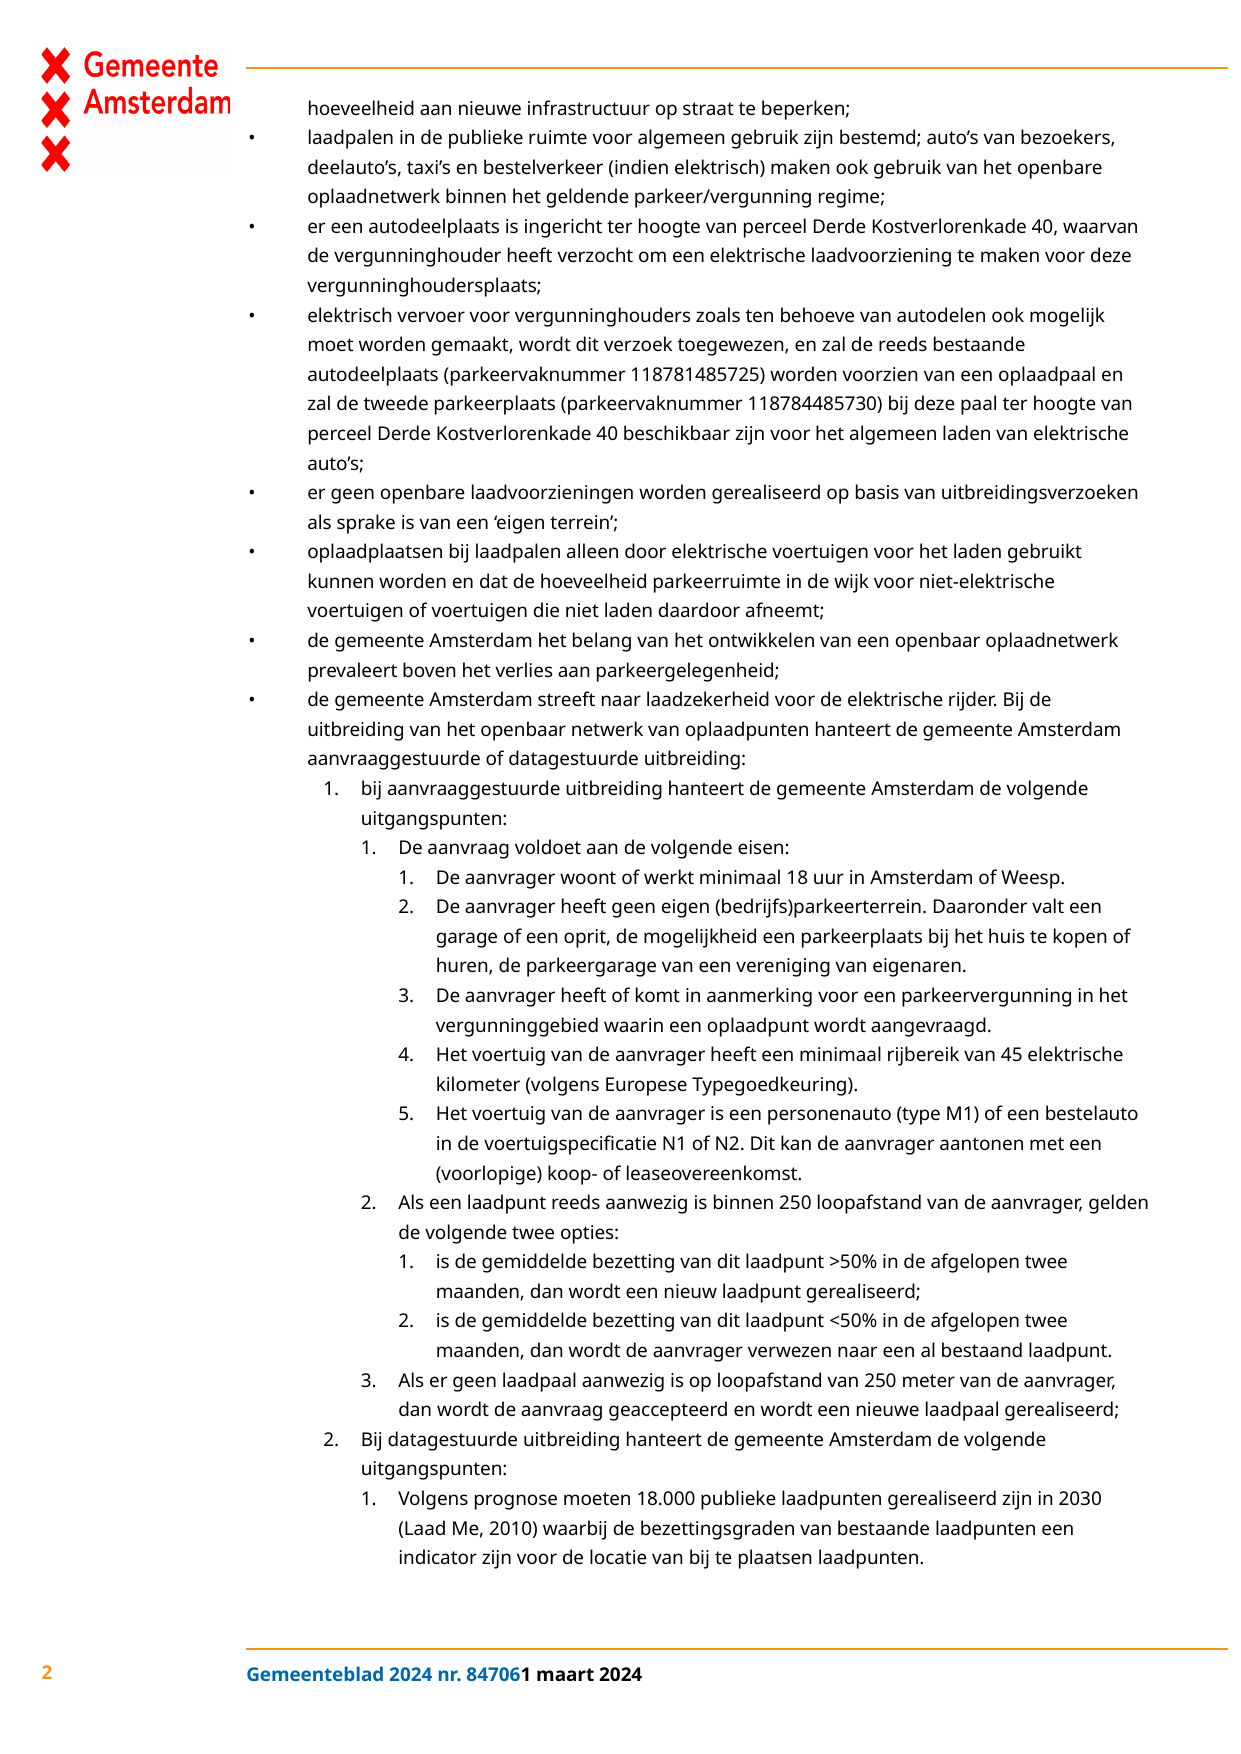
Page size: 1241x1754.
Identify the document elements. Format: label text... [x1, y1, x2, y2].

picture [41, 47, 231, 172]
list De aanvraag voldoet aan de volgende eisen: [361, 834, 1152, 860]
list De aanvrager heeft geen eigen (bedrijfs)parkeerterrein. Daaronder valt een garage of een oprit, de mogelijkheid een parkeerplaats bij het huis te kopen of huren, de parkeergarage van een vereniging van eigenaren. [398, 893, 1152, 978]
list oplaadplaatsen bij laadpalen alleen door elektrische voertuigen voor het laden gebruikt kunnen worden en dat de hoeveelheid parkeerruimte in de wijk voor niet-elektrische voertuigen of voertuigen die niet laden daardoor afneemt; [248, 538, 1152, 623]
list is de gemiddelde bezetting van dit laadpunt >50% in de afgelopen twee maanden, dan wordt een nieuw laadpunt gerealiseerd; [398, 1248, 1152, 1304]
list De aanvrager woont of werkt minimaal 18 uur in Amsterdam of Weesp. [398, 864, 1152, 890]
list Het voertuig van de aanvrager heeft een minimaal rijbereik van 45 elektrische kilometer (volgens Europese Typegoedkeuring). [398, 1041, 1152, 1097]
list de gemeente Amsterdam het belang van het ontwikkelen van een openbaar oplaadnetwerk prevaleert boven het verlies aan parkeergelegenheid; [248, 627, 1152, 683]
list hoeveelheid aan nieuwe infrastructuur op straat te beperken; [248, 95, 1152, 121]
list De aanvrager heeft of komt in aanmerking voor een parkeervergunning in het vergunninggebied waarin een oplaadpunt wordt aangevraagd. [398, 982, 1152, 1038]
list Het voertuig van de aanvrager is een personenauto (type M1) of een bestelauto in de voertuigspecificatie N1 of N2. Dit kan de aanvrager aantonen met een (voorlopige) koop- of leaseovereenkomst. [398, 1101, 1152, 1186]
list er geen openbare laadvoorzieningen worden gerealiseerd op basis van uitbreidingsverzoeken als sprake is van een ‘eigen terrein’; [248, 479, 1152, 535]
list er een autodeelplaats is ingericht ter hoogte van perceel Derde Kostverlorenkade 40, waarvan de vergunninghouder heeft verzocht om een elektrische laadvoorziening te maken voor deze vergunninghoudersplaats; [248, 213, 1152, 298]
list Als een laadpunt reeds aanwezig is binnen 250 loopafstand van de aanvrager, gelden de volgende twee opties: [361, 1189, 1152, 1245]
list Volgens prognose moeten 18.000 publieke laadpunten gerealiseerd zijn in 2030 (Laad Me, 2010) waarbij de bezettingsgraden van bestaande laadpunten een indicator zijn voor de locatie van bij te plaatsen laadpunten. [361, 1485, 1152, 1570]
list elektrisch vervoer voor vergunninghouders zoals ten behoeve van autodelen ook mogelijk moet worden gemaakt, wordt dit verzoek toegewezen, en zal de reeds bestaande autodeelplaats (parkeervaknummer 118781485725) worden voorzien van een oplaadpaal en zal de tweede parkeerplaats (parkeervaknummer 118784485730) bij deze paal ter hoogte van perceel Derde Kostverlorenkade 40 beschikbaar zijn voor het algemeen laden van elektrische auto’s; [248, 302, 1152, 476]
list de gemeente Amsterdam streeft naar laadzekerheid voor de elektrische rijder. Bij de uitbreiding van het openbaar netwerk van oplaadpunten hanteert de gemeente Amsterdam aanvraaggestuurde of datagestuurde uitbreiding: [248, 686, 1152, 771]
list laadpalen in de publieke ruimte voor algemeen gebruik zijn bestemd; auto’s van bezoekers, deelauto’s, taxi’s en bestelverkeer (indien elektrisch) maken ook gebruik van het openbare oplaadnetwerk binnen het geldende parkeer/vergunning regime; [248, 124, 1152, 209]
list bij aanvraaggestuurde uitbreiding hanteert de gemeente Amsterdam de volgende uitgangspunten: [323, 775, 1152, 831]
list Als er geen laadpaal aanwezig is op loopafstand van 250 meter van de aanvrager, dan wordt de aanvraag geaccepteerd en wordt een nieuwe laadpaal gerealiseerd; [361, 1367, 1152, 1422]
list Bij datagestuurde uitbreiding hanteert de gemeente Amsterdam de volgende uitgangspunten: [323, 1426, 1152, 1481]
list is de gemiddelde bezetting van dit laadpunt <50% in de afgelopen twee maanden, dan wordt de aanvrager verwezen naar een al bestaand laadpunt. [398, 1308, 1152, 1363]
